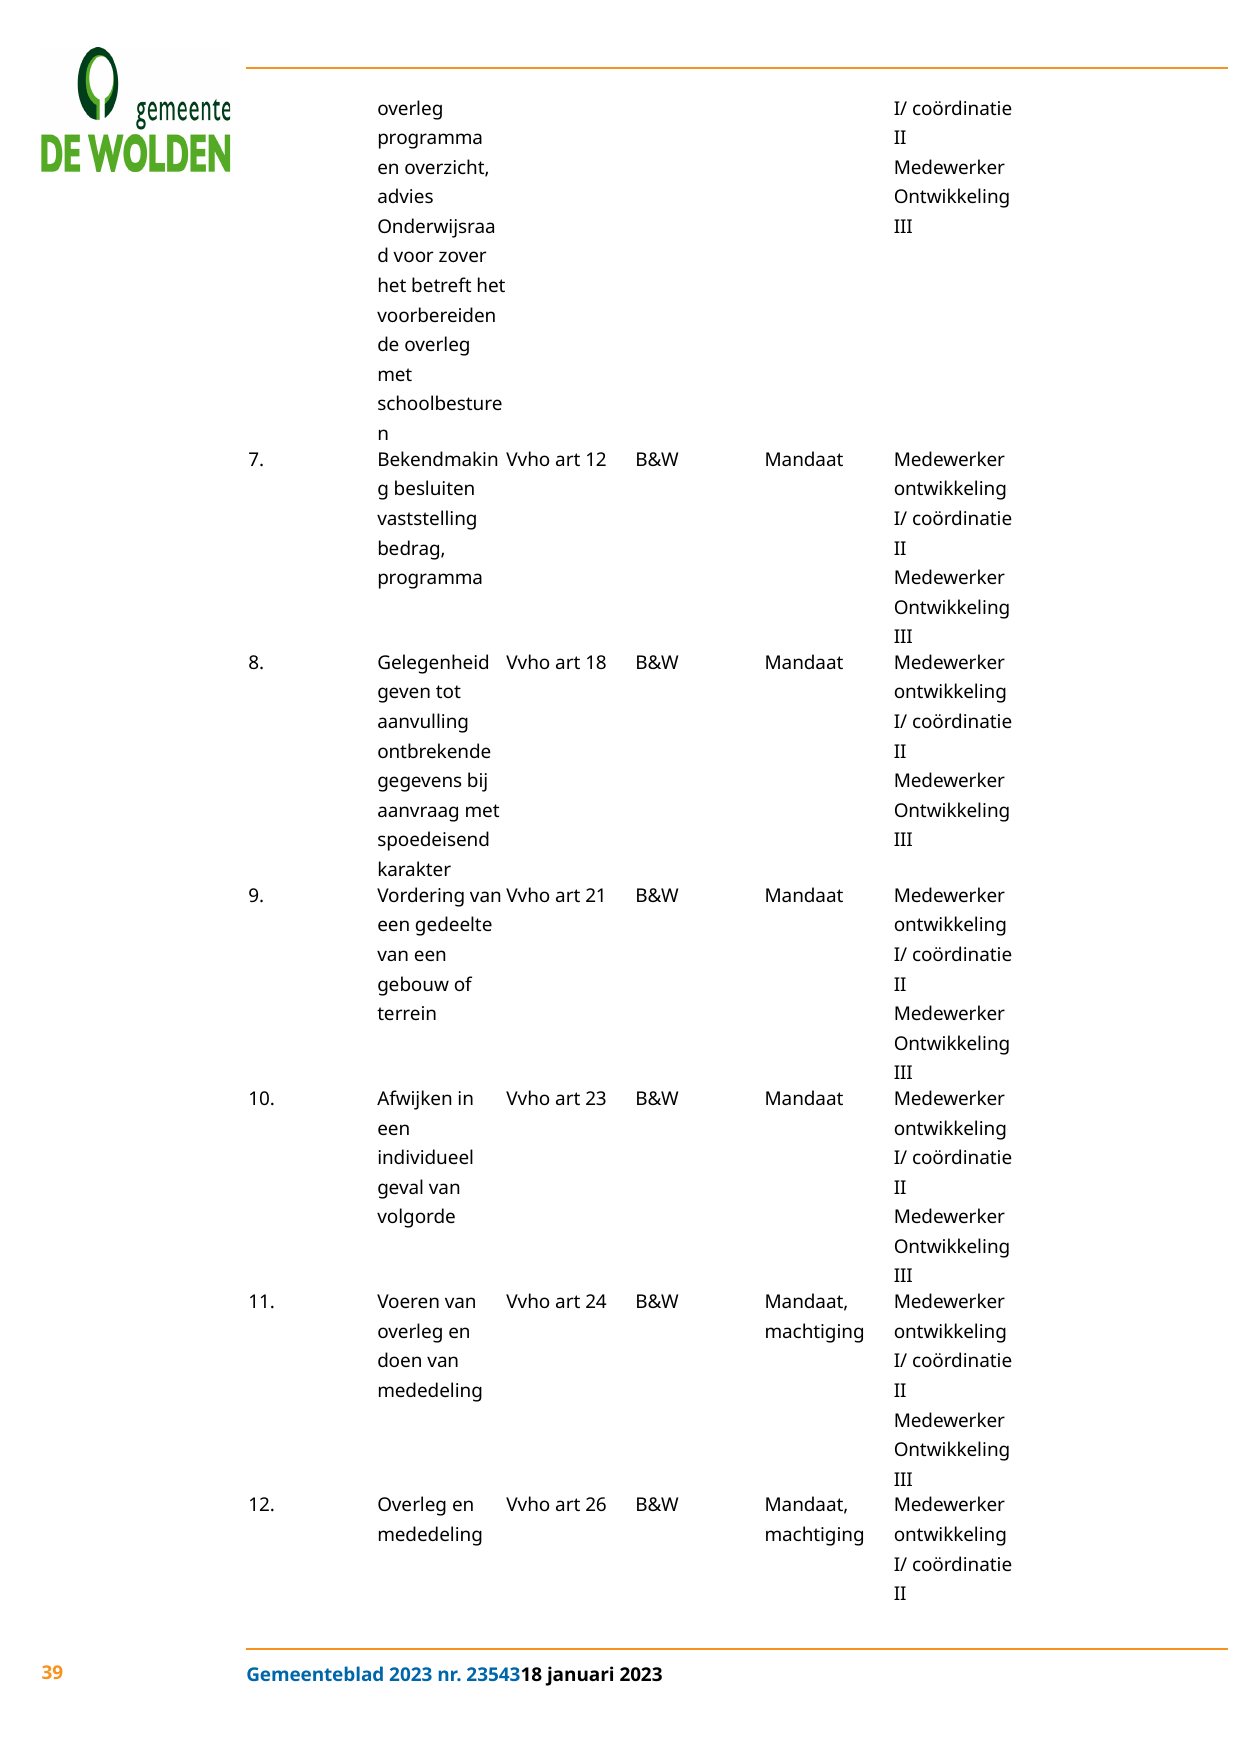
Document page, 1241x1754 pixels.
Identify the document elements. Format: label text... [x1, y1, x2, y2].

table_cell Medewerker ontwikkeling I/ coördinatie II Medewerker Ontwikkeling III [894, 649, 1022, 882]
table_cell Mandaat, machtiging [764, 1289, 893, 1492]
table_cell [506, 95, 635, 446]
table_cell [248, 1085, 377, 1288]
table_cell Vvho art 23 [506, 1085, 635, 1288]
table_cell Medewerker ontwikkeling I/ coördinatie II Medewerker Ontwikkeling III [894, 1289, 1022, 1492]
table_cell Mandaat [764, 1085, 893, 1288]
table_cell Mandaat [764, 446, 893, 649]
table_cell [248, 882, 377, 1085]
table_cell Mandaat [764, 649, 893, 882]
table_cell [248, 1289, 377, 1492]
picture [41, 47, 231, 172]
table_cell Vordering van een gedeelte van een gebouw of terrein [377, 882, 506, 1085]
table_cell [1023, 649, 1152, 882]
table_cell Vvho art 18 [506, 649, 635, 882]
table_cell [248, 1492, 377, 1606]
table_cell Vvho art 12 [506, 446, 635, 649]
table_cell Bekendmaking besluiten vaststelling bedrag, programma [377, 446, 506, 649]
table_cell [764, 95, 893, 446]
table_cell Medewerker ontwikkeling I/ coördinatie II Medewerker Ontwikkeling III [894, 882, 1022, 1085]
table_cell [1023, 1492, 1152, 1606]
table_cell Medewerker ontwikkeling I/ coördinatie II [894, 1492, 1022, 1606]
table_cell B&W [635, 446, 764, 649]
table_cell overleg programma en overzicht, advies Onderwijsraad voor zover het betreft het voorbereidende overleg met schoolbesturen [377, 95, 506, 446]
table_cell B&W [635, 649, 764, 882]
table_cell [1023, 882, 1152, 1085]
table_cell [1023, 95, 1152, 446]
table_cell Vvho art 21 [506, 882, 635, 1085]
table_cell [248, 446, 377, 649]
table_cell Gelegenheid geven tot aanvulling ontbrekende gegevens bij aanvraag met spoedeisend karakter [377, 649, 506, 882]
table_cell [248, 95, 377, 446]
table_cell Vvho art 24 [506, 1289, 635, 1492]
table_cell Medewerker ontwikkeling I/ coördinatie II Medewerker Ontwikkeling III [894, 446, 1022, 649]
table_cell Mandaat [764, 882, 893, 1085]
table_cell [635, 95, 764, 446]
table_cell [1023, 1289, 1152, 1492]
table_cell [1023, 446, 1152, 649]
table_cell Voeren van overleg en doen van mededeling [377, 1289, 506, 1492]
table_cell Medewerker ontwikkeling I/ coördinatie II Medewerker Ontwikkeling III [894, 1085, 1022, 1288]
table_cell [248, 649, 377, 882]
table_cell B&W [635, 1289, 764, 1492]
table_cell B&W [635, 1085, 764, 1288]
table_cell B&W [635, 1492, 764, 1606]
table_cell I/ coördinatie II Medewerker Ontwikkeling III [894, 95, 1022, 446]
table_cell Vvho art 26 [506, 1492, 635, 1606]
table_cell [1023, 1085, 1152, 1288]
table_cell B&W [635, 882, 764, 1085]
table_cell Afwijken in een individueel geval van volgorde [377, 1085, 506, 1288]
table_cell Overleg en mededeling [377, 1492, 506, 1606]
table_cell Mandaat, machtiging [764, 1492, 893, 1606]
